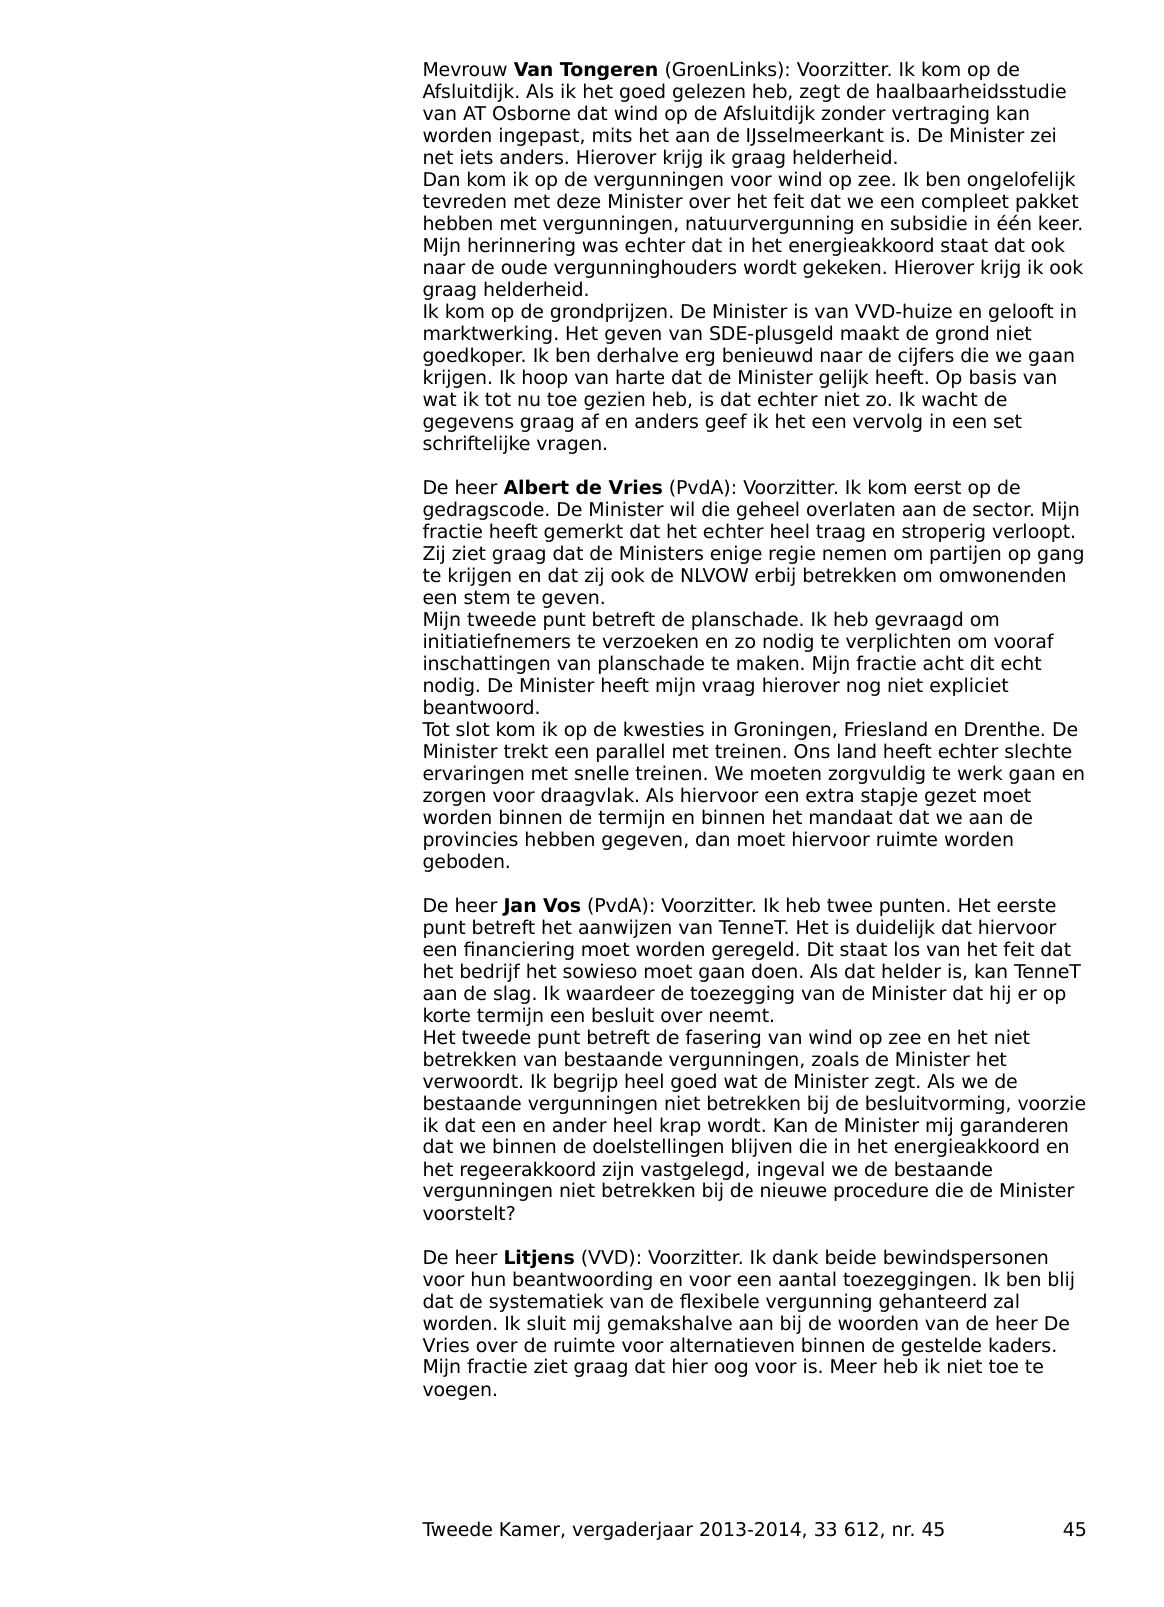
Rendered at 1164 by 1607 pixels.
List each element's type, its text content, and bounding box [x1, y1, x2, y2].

text De heer Jan Vos (PvdA): Voorzitter. Ik heb twee punten. Het eerste punt betreft het aanwijzen van TenneT. Het is duidelijk dat hiervoor een financiering moet worden geregeld. Dit staat los van het feit dat het bedrijf het sowieso moet gaan doen. Als dat helder is, kan TenneT aan de slag. Ik waardeer de toezegging van de Minister dat hij er op korte termijn een besluit over neemt. [422, 895, 1087, 1027]
text De heer Litjens (VVD): Voorzitter. Ik dank beide bewindspersonen voor hun beantwoording en voor een aantal toezeggingen. Ik ben blij dat de systematiek van de flexibele vergunning gehanteerd zal worden. Ik sluit mij gemakshalve aan bij de woorden van de heer De Vries over de ruimte voor alternatieven binnen de gestelde kaders. Mijn fractie ziet graag dat hier oog voor is. Meer heb ik niet toe te voegen. [422, 1247, 1087, 1400]
text Mevrouw Van Tongeren (GroenLinks): Voorzitter. Ik kom op de Afsluitdijk. Als ik het goed gelezen heb, zegt de haalbaarheidsstudie van AT Osborne dat wind op de Afsluitdijk zonder vertraging kan worden ingepast, mits het aan de IJsselmeerkant is. De Minister zei net iets anders. Hierover krijg ik graag helderheid. [422, 59, 1087, 169]
text Tot slot kom ik op de kwesties in Groningen, Friesland en Drenthe. De Minister trekt een parallel met treinen. Ons land heeft echter slechte ervaringen met snelle treinen. We moeten zorgvuldig te werk gaan en zorgen voor draagvlak. Als hiervoor een extra stapje gezet moet worden binnen de termijn en binnen het mandaat dat we aan de provincies hebben gegeven, dan moet hiervoor ruimte worden geboden. [422, 719, 1087, 872]
text Dan kom ik op de vergunningen voor wind op zee. Ik ben ongelofelijk tevreden met deze Minister over het feit dat we een compleet pakket hebben met vergunningen, natuurvergunning en subsidie in één keer. Mijn herinnering was echter dat in het energieakkoord staat dat ook naar de oude vergunninghouders wordt gekeken. Hierover krijg ik ook graag helderheid. [422, 169, 1087, 301]
text Ik kom op de grondprijzen. De Minister is van VVD-huize en gelooft in marktwerking. Het geven van SDE-plusgeld maakt de grond niet goedkoper. Ik ben derhalve erg benieuwd naar de cijfers die we gaan krijgen. Ik hoop van harte dat de Minister gelijk heeft. Op basis van wat ik tot nu toe gezien heb, is dat echter niet zo. Ik wacht de gegevens graag af en anders geef ik het een vervolg in een set schriftelijke vragen. [422, 301, 1087, 455]
text Het tweede punt betreft de fasering van wind op zee en het niet betrekken van bestaande vergunningen, zoals de Minister het verwoordt. Ik begrijp heel goed wat de Minister zegt. Als we de bestaande vergunningen niet betrekken bij de besluitvorming, voorzie ik dat een en ander heel krap wordt. Kan de Minister mij garanderen dat we binnen de doelstellingen blijven die in het energieakkoord en het regeerakkoord zijn vastgelegd, ingeval we de bestaande vergunningen niet betrekken bij de nieuwe procedure die de Minister voorstelt? [422, 1027, 1087, 1224]
text De heer Albert de Vries (PvdA): Voorzitter. Ik kom eerst op de gedragscode. De Minister wil die geheel overlaten aan de sector. Mijn fractie heeft gemerkt dat het echter heel traag en stroperig verloopt. Zij ziet graag dat de Ministers enige regie nemen om partijen op gang te krijgen en dat zij ook de NLVOW erbij betrekken om omwonenden een stem te geven. [422, 477, 1087, 609]
text Mijn tweede punt betreft de planschade. Ik heb gevraagd om initiatiefnemers te verzoeken en zo nodig te verplichten om vooraf inschattingen van planschade te maken. Mijn fractie acht dit echt nodig. De Minister heeft mijn vraag hierover nog niet expliciet beantwoord. [422, 609, 1087, 719]
